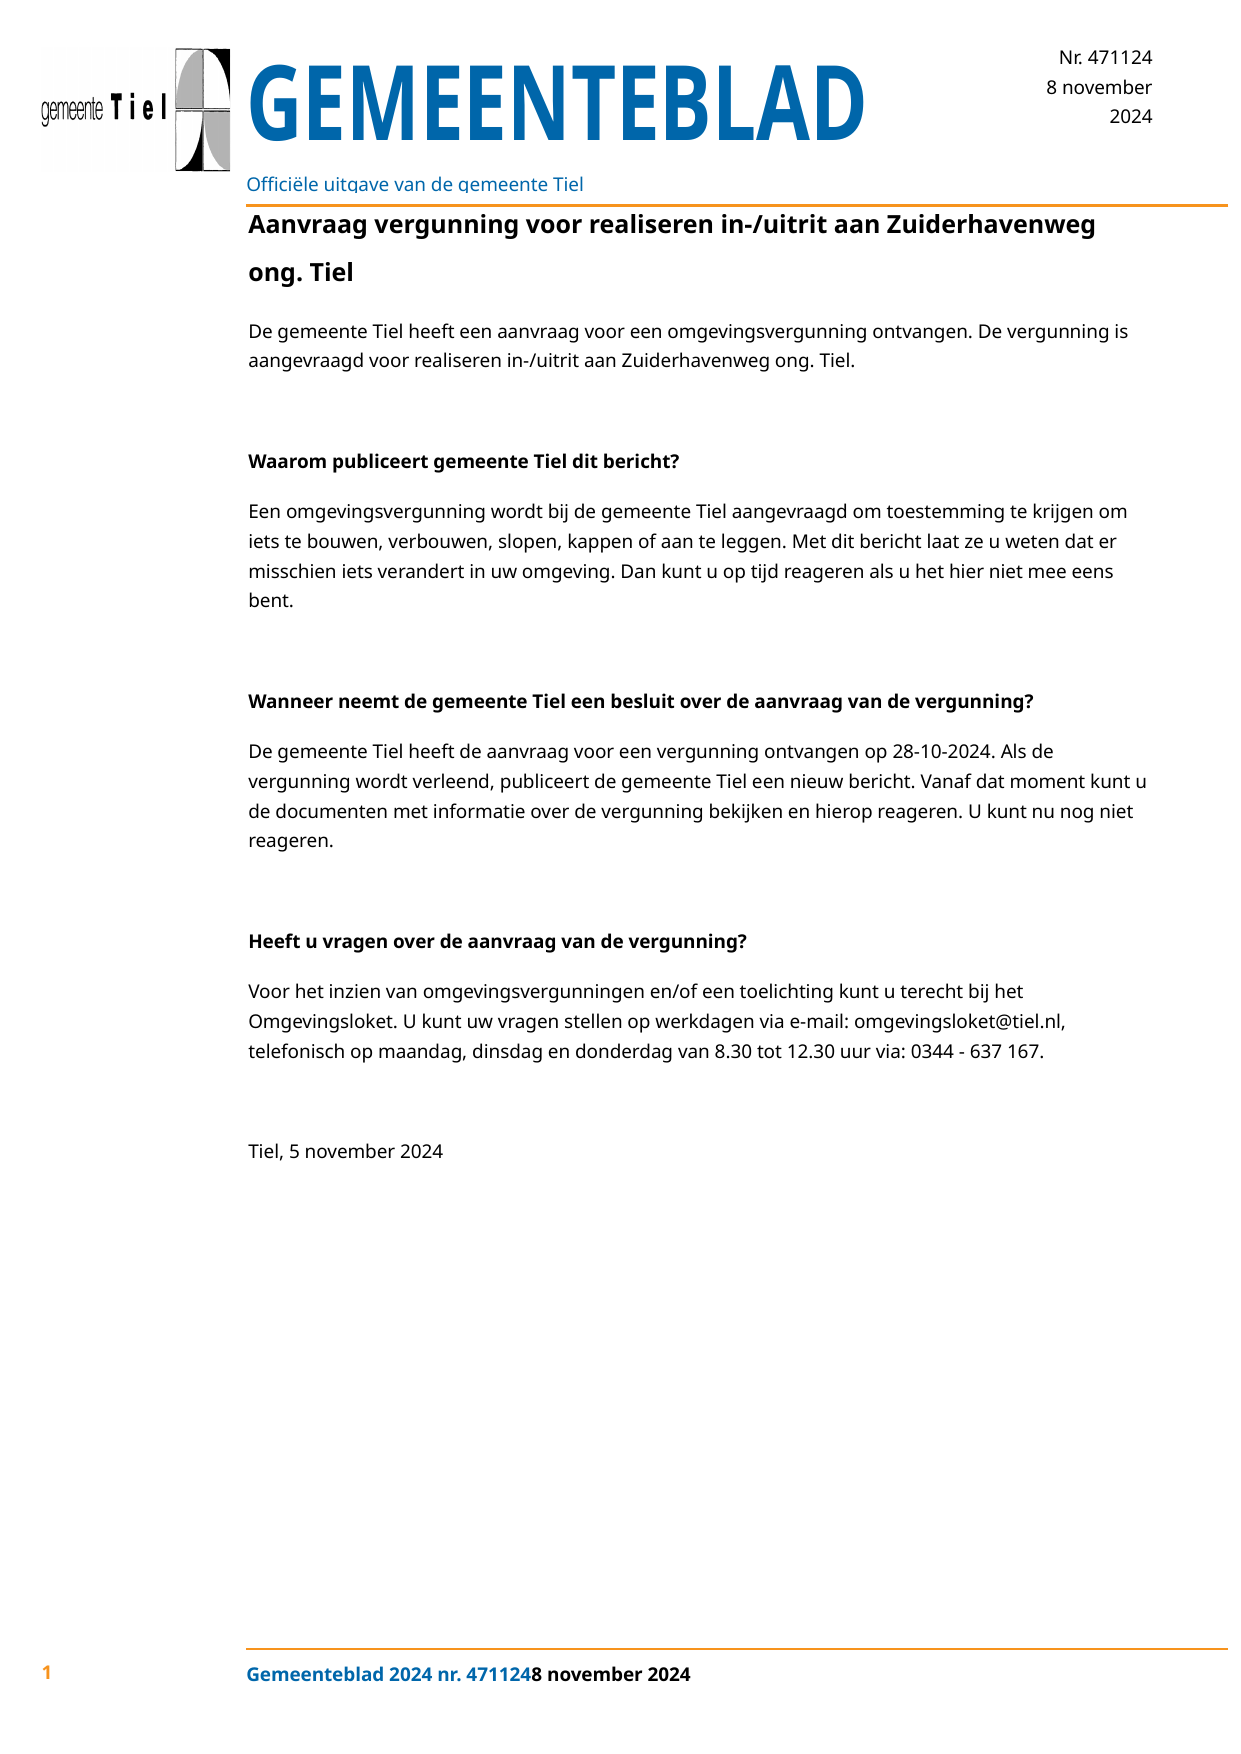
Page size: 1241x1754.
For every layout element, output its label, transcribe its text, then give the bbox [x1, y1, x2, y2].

text Waarom publiceert gemeente Tiel dit bericht? [248, 448, 1152, 474]
text De gemeente Tiel heeft de aanvraag voor een vergunning ontvangen op 28-10-2024. Als de vergunning wordt verleend, publiceert de gemeente Tiel een nieuw bericht. Vanaf dat moment kunt u de documenten met informatie over de vergunning bekijken en hierop reageren. U kunt nu nog niet reageren. [248, 739, 1152, 853]
text Een omgevingsvergunning wordt bij de gemeente Tiel aangevraagd om toestemming te krijgen om iets te bouwen, verbouwen, slopen, kappen of aan te leggen. Met dit bericht laat ze u weten dat er misschien iets verandert in uw omgeving. Dan kunt u op tijd reageren als u het hier niet mee eens bent. [248, 499, 1152, 613]
text Aanvraag vergunning voor realiseren in-/uitrit aan Zuiderhavenweg ong. Tiel [248, 207, 1152, 288]
text Voor het inzien van omgevingsvergunningen en/of een toelichting kunt u terecht bij het Omgevingsloket. U kunt uw vragen stellen op werkdagen via e-mail: omgevingsloket@tiel.nl, telefonisch op maandag, dinsdag en donderdag van 8.30 tot 12.30 uur via: 0344 - 637 167. [248, 979, 1152, 1064]
text Heeft u vragen over de aanvraag van de vergunning? [248, 928, 1152, 954]
text Tiel, 5 november 2024 [248, 1139, 1152, 1164]
text Wanneer neemt de gemeente Tiel een besluit over de aanvraag van de vergunning? [248, 688, 1152, 714]
text De gemeente Tiel heeft een aanvraag voor een omgevingsvergunning ontvangen. De vergunning is aangevraagd voor realiseren in-/uitrit aan Zuiderhavenweg ong. Tiel. [248, 318, 1152, 373]
picture [41, 47, 231, 172]
